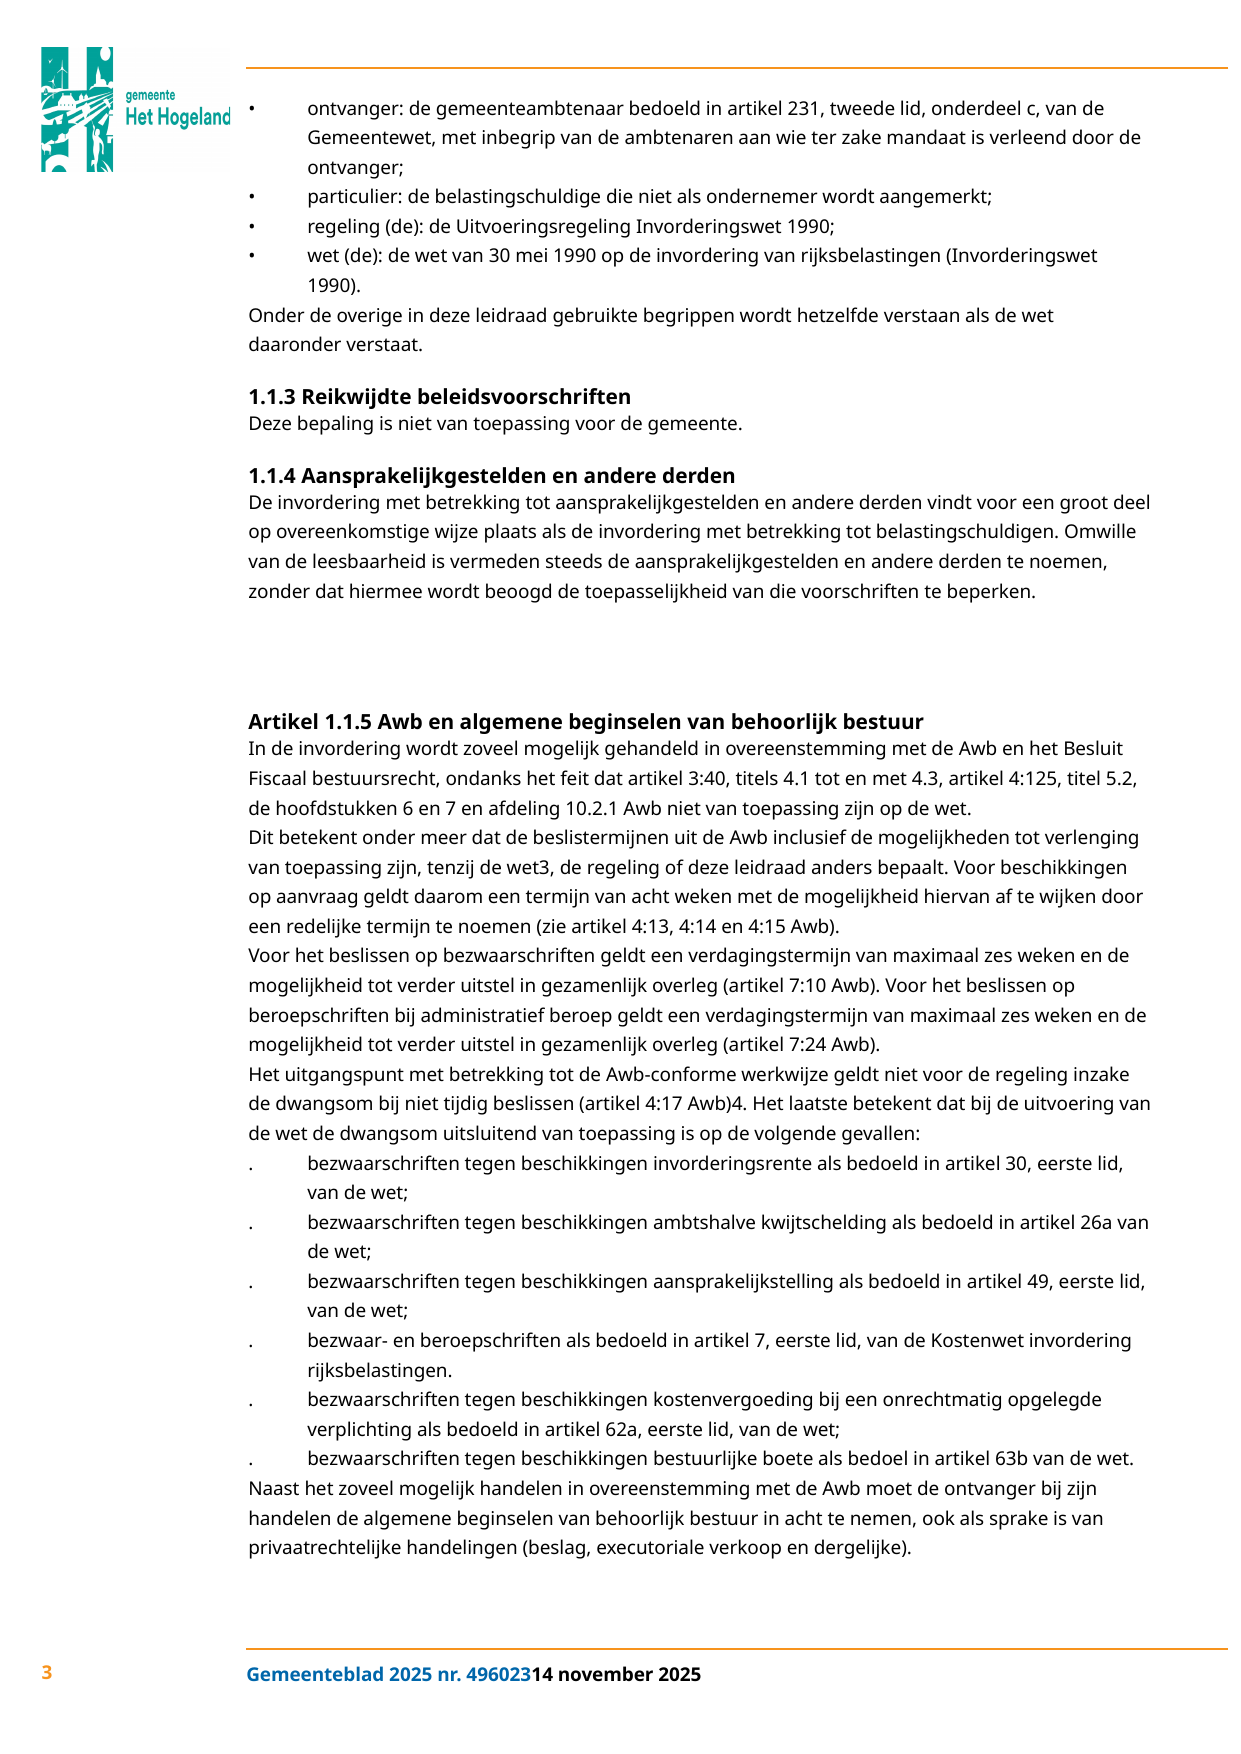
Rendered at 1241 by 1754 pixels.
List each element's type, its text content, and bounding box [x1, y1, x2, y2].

text Dit betekent onder meer dat de beslistermijnen uit de Awb inclusief de mogelijkheden tot verlenging van toepassing zijn, tenzij de wet3, de regeling of deze leidraad anders bepaalt. Voor beschikkingen op aanvraag geldt daarom een termijn van acht weken met de mogelijkheid hiervan af te wijken door een redelijke termijn te noemen (zie artikel 4:13, 4:14 en 4:15 Awb). [248, 824, 1152, 939]
list bezwaar- en beroepschriften als bedoeld in artikel 7, eerste lid, van de Kostenwet invordering rijksbelastingen. [248, 1327, 1152, 1383]
text Voor het beslissen op bezwaarschriften geldt een verdagingstermijn van maximaal zes weken en de mogelijkheid tot verder uitstel in gezamenlijk overleg (artikel 7:10 Awb). Voor het beslissen op beroepschriften bij administratief beroep geldt een verdagingstermijn van maximaal zes weken en de mogelijkheid tot verder uitstel in gezamenlijk overleg (artikel 7:24 Awb). [248, 943, 1152, 1057]
text Het uitgangspunt met betrekking tot de Awb-conforme werkwijze geldt niet voor de regeling inzake de dwangsom bij niet tijdig beslissen (artikel 4:17 Awb)4. Het laatste betekent dat bij de uitvoering van de wet de dwangsom uitsluitend van toepassing is op de volgende gevallen: [248, 1061, 1152, 1146]
text Onder de overige in deze leidraad gebruikte begrippen wordt hetzelfde verstaan als de wet daaronder verstaat. [248, 302, 1152, 357]
list bezwaarschriften tegen beschikkingen invorderingsrente als bedoeld in artikel 30, eerste lid, van de wet; [248, 1150, 1152, 1205]
text 1.1.4 Aansprakelijkgestelden en andere derden [248, 461, 1152, 489]
list bezwaarschriften tegen beschikkingen aansprakelijkstelling als bedoeld in artikel 49, eerste lid, van de wet; [248, 1268, 1152, 1323]
picture [41, 47, 231, 172]
list regeling (de): de Uitvoeringsregeling Invorderingswet 1990; [248, 213, 1152, 239]
text Artikel 1.1.5 Awb en algemene beginselen van behoorlijk bestuur [248, 707, 1152, 736]
list wet (de): de wet van 30 mei 1990 op de invordering van rijksbelastingen (Invorderingswet 1990). [248, 243, 1152, 298]
list bezwaarschriften tegen beschikkingen bestuurlijke boete als bedoel in artikel 63b van de wet. [248, 1446, 1152, 1471]
text 1.1.3 Reikwijdte beleidsvoorschriften [248, 382, 1152, 410]
text Deze bepaling is niet van toepassing voor de gemeente. [248, 410, 1152, 436]
list particulier: de belastingschuldige die niet als ondernemer wordt aangemerkt; [248, 183, 1152, 209]
text In de invordering wordt zoveel mogelijk gehandeld in overeenstemming met de Awb en het Besluit Fiscaal bestuursrecht, ondanks het feit dat artikel 3:40, titels 4.1 tot en met 4.3, artikel 4:125, titel 5.2, de hoofdstukken 6 en 7 en afdeling 10.2.1 Awb niet van toepassing zijn op de wet. [248, 736, 1152, 821]
text De invordering met betrekking tot aansprakelijkgestelden en andere derden vindt voor een groot deel op overeenkomstige wijze plaats als de invordering met betrekking tot belastingschuldigen. Omwille van de leesbaarheid is vermeden steeds de aansprakelijkgestelden en andere derden te noemen, zonder dat hiermee wordt beoogd de toepasselijkheid van die voorschriften te beperken. [248, 489, 1152, 604]
list bezwaarschriften tegen beschikkingen kostenvergoeding bij een onrechtmatig opgelegde verplichting als bedoeld in artikel 62a, eerste lid, van de wet; [248, 1386, 1152, 1442]
list ontvanger: de gemeenteambtenaar bedoeld in artikel 231, tweede lid, onderdeel c, van de Gemeentewet, met inbegrip van de ambtenaren aan wie ter zake mandaat is verleend door de ontvanger; [248, 95, 1152, 180]
text Naast het zoveel mogelijk handelen in overeenstemming met de Awb moet de ontvanger bij zijn handelen de algemene beginselen van behoorlijk bestuur in acht te nemen, ook als sprake is van privaatrechtelijke handelingen (beslag, executoriale verkoop en dergelijke). [248, 1475, 1152, 1560]
list bezwaarschriften tegen beschikkingen ambtshalve kwijtschelding als bedoeld in artikel 26a van de wet; [248, 1209, 1152, 1264]
